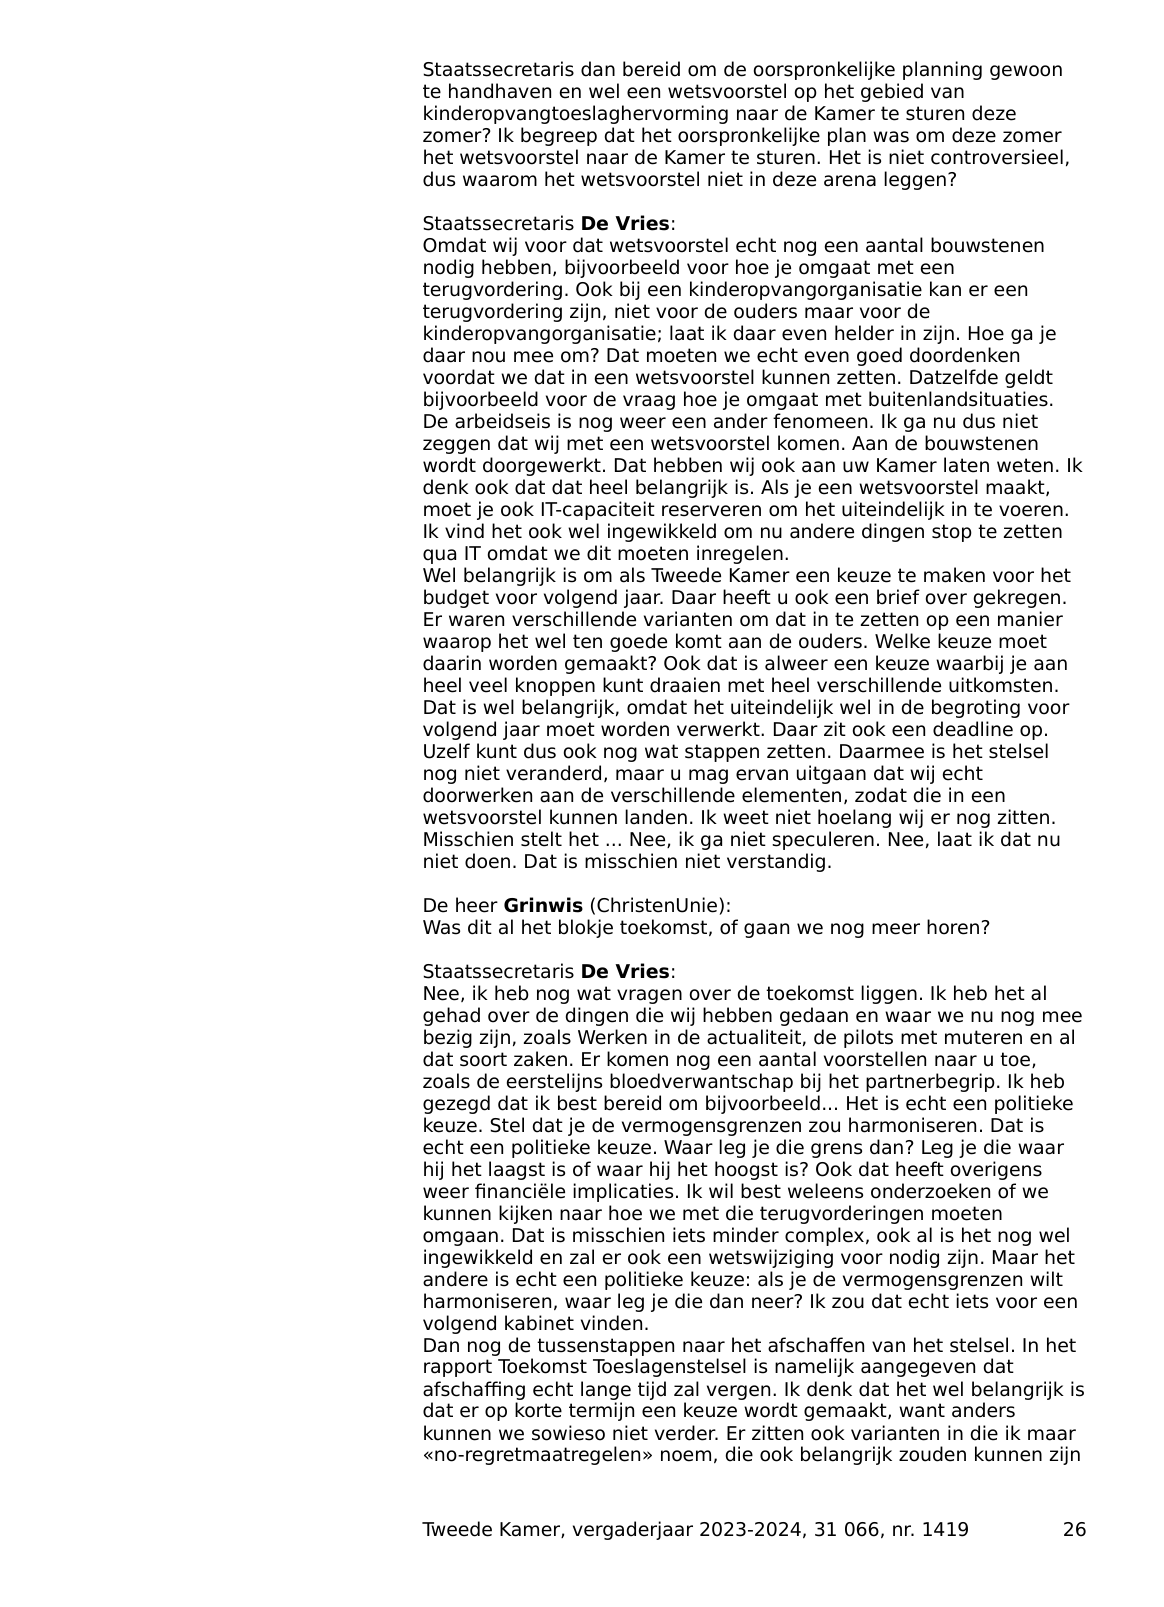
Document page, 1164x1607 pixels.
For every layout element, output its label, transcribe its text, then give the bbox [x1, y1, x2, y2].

text Staatssecretaris De Vries: [422, 213, 1087, 235]
text Dan nog de tussenstappen naar het afschaffen van het stelsel. In het rapport Toekomst Toeslagenstelsel is namelijk aangegeven dat afschaffing echt lange tijd zal vergen. Ik denk dat het wel belangrijk is dat er op korte termijn een keuze wordt gemaakt, want anders kunnen we sowieso niet verder. Er zitten ook varianten in die ik maar «no-regretmaatregelen» noem, die ook belangrijk zouden kunnen zijn [422, 1334, 1087, 1466]
text Staatssecretaris dan bereid om de oorspronkelijke planning gewoon te handhaven en wel een wetsvoorstel op het gebied van kinderopvangtoeslaghervorming naar de Kamer te sturen deze zomer? Ik begreep dat het oorspronkelijke plan was om deze zomer het wetsvoorstel naar de Kamer te sturen. Het is niet controversieel, dus waarom het wetsvoorstel niet in deze arena leggen? [422, 59, 1087, 191]
text Staatssecretaris De Vries: [422, 961, 1087, 983]
text Nee, ik heb nog wat vragen over de toekomst liggen. Ik heb het al gehad over de dingen die wij hebben gedaan en waar we nu nog mee bezig zijn, zoals Werken in de actualiteit, de pilots met muteren en al dat soort zaken. Er komen nog een aantal voorstellen naar u toe, zoals de eerstelijns bloedverwantschap bij het partnerbegrip. Ik heb gezegd dat ik best bereid om bijvoorbeeld... Het is echt een politieke keuze. Stel dat je de vermogensgrenzen zou harmoniseren. Dat is echt een politieke keuze. Waar leg je die grens dan? Leg je die waar hij het laagst is of waar hij het hoogst is? Ook dat heeft overigens weer financiële implicaties. Ik wil best weleens onderzoeken of we kunnen kijken naar hoe we met die terugvorderingen moeten omgaan. Dat is misschien iets minder complex, ook al is het nog wel ingewikkeld en zal er ook een wetswijziging voor nodig zijn. Maar het andere is echt een politieke keuze: als je de vermogensgrenzen wilt harmoniseren, waar leg je die dan neer? Ik zou dat echt iets voor een volgend kabinet vinden. [422, 983, 1087, 1334]
text De heer Grinwis (ChristenUnie): [422, 895, 1087, 917]
text Was dit al het blokje toekomst, of gaan we nog meer horen? [422, 917, 1087, 939]
text Wel belangrijk is om als Tweede Kamer een keuze te maken voor het budget voor volgend jaar. Daar heeft u ook een brief over gekregen. Er waren verschillende varianten om dat in te zetten op een manier waarop het wel ten goede komt aan de ouders. Welke keuze moet daarin worden gemaakt? Ook dat is alweer een keuze waarbij je aan heel veel knoppen kunt draaien met heel verschillende uitkomsten. Dat is wel belangrijk, omdat het uiteindelijk wel in de begroting voor volgend jaar moet worden verwerkt. Daar zit ook een deadline op. Uzelf kunt dus ook nog wat stappen zetten. Daarmee is het stelsel nog niet veranderd, maar u mag ervan uitgaan dat wij echt doorwerken aan de verschillende elementen, zodat die in een wetsvoorstel kunnen landen. Ik weet niet hoelang wij er nog zitten. Misschien stelt het ... Nee, ik ga niet speculeren. Nee, laat ik dat nu niet doen. Dat is misschien niet verstandig. [422, 565, 1087, 872]
text Omdat wij voor dat wetsvoorstel echt nog een aantal bouwstenen nodig hebben, bijvoorbeeld voor hoe je omgaat met een terugvordering. Ook bij een kinderopvangorganisatie kan er een terugvordering zijn, niet voor de ouders maar voor de kinderopvangorganisatie; laat ik daar even helder in zijn. Hoe ga je daar nou mee om? Dat moeten we echt even goed doordenken voordat we dat in een wetsvoorstel kunnen zetten. Datzelfde geldt bijvoorbeeld voor de vraag hoe je omgaat met buitenlandsituaties. De arbeidseis is nog weer een ander fenomeen. Ik ga nu dus niet zeggen dat wij met een wetsvoorstel komen. Aan de bouwstenen wordt doorgewerkt. Dat hebben wij ook aan uw Kamer laten weten. Ik denk ook dat dat heel belangrijk is. Als je een wetsvoorstel maakt, moet je ook IT-capaciteit reserveren om het uiteindelijk in te voeren. Ik vind het ook wel ingewikkeld om nu andere dingen stop te zetten qua IT omdat we dit moeten inregelen. [422, 235, 1087, 565]
